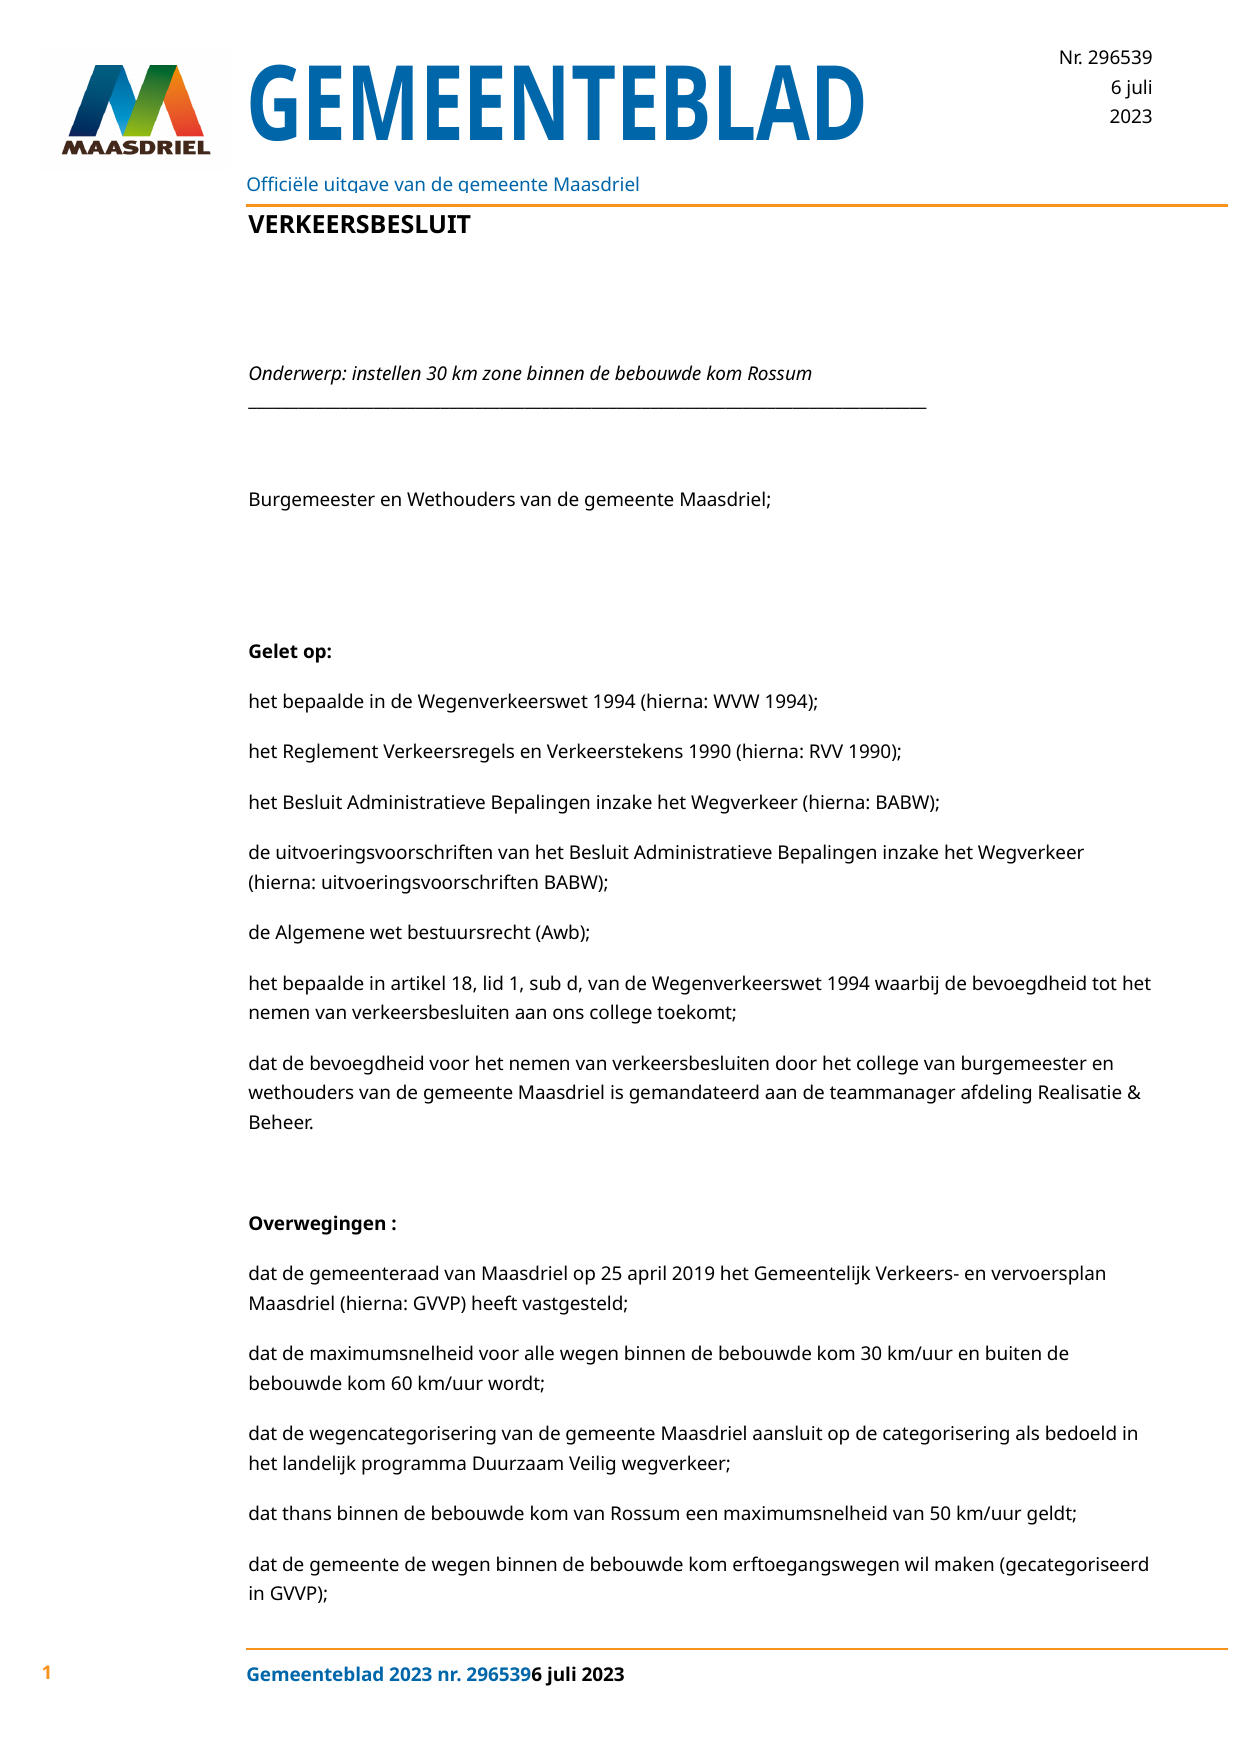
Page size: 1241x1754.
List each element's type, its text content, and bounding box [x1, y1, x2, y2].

text Gelet op: [248, 638, 1152, 663]
text het bepaalde in artikel 18, lid 1, sub d, van de Wegenverkeerswet 1994 waarbij de bevoegdheid tot het nemen van verkeersbesluiten aan ons college toekomt; [248, 970, 1152, 1025]
text dat de gemeenteraad van Maasdriel op 25 april 2019 het Gemeentelijk Verkeers- en vervoersplan Maasdriel (hierna: GVVP) heeft vastgesteld; [248, 1260, 1152, 1316]
text dat de bevoegdheid voor het nemen van verkeersbesluiten door het college van burgemeester en wethouders van de gemeente Maasdriel is gemandateerd aan de teammanager afdeling Realisatie & Beheer. [248, 1050, 1152, 1135]
text dat de maximumsnelheid voor alle wegen binnen de bebouwde kom 30 km/uur en buiten de bebouwde kom 60 km/uur wordt; [248, 1340, 1152, 1396]
text Onderwerp: instellen 30 km zone binnen de bebouwde kom Rossum [248, 360, 1152, 386]
text de Algemene wet bestuursrecht (Awb); [248, 919, 1152, 945]
text het Reglement Verkeersregels en Verkeerstekens 1990 (hierna: RVV 1990); [248, 739, 1152, 764]
picture [41, 47, 231, 172]
text Burgemeester en Wethouders van de gemeente Maasdriel; [248, 487, 1152, 512]
text het Besluit Administratieve Bepalingen inzake het Wegverkeer (hierna: BABW); [248, 789, 1152, 815]
text dat de gemeente de wegen binnen de bebouwde kom erftoegangswegen wil maken (gecategoriseerd in GVVP); [248, 1551, 1152, 1606]
text _________________________________________________________________________________ [248, 386, 1152, 411]
text het bepaalde in de Wegenverkeerswet 1994 (hierna: WVW 1994); [248, 688, 1152, 714]
text dat thans binnen de bebouwde kom van Rossum een maximumsnelheid van 50 km/uur geldt; [248, 1500, 1152, 1526]
text de uitvoeringsvoorschriften van het Besluit Administratieve Bepalingen inzake het Wegverkeer (hierna: uitvoeringsvoorschriften BABW); [248, 839, 1152, 895]
text VERKEERSBESLUIT [248, 207, 1152, 241]
text Overwegingen : [248, 1210, 1152, 1236]
text dat de wegencategorisering van de gemeente Maasdriel aansluit op de categorisering als bedoeld in het landelijk programma Duurzaam Veilig wegverkeer; [248, 1420, 1152, 1476]
